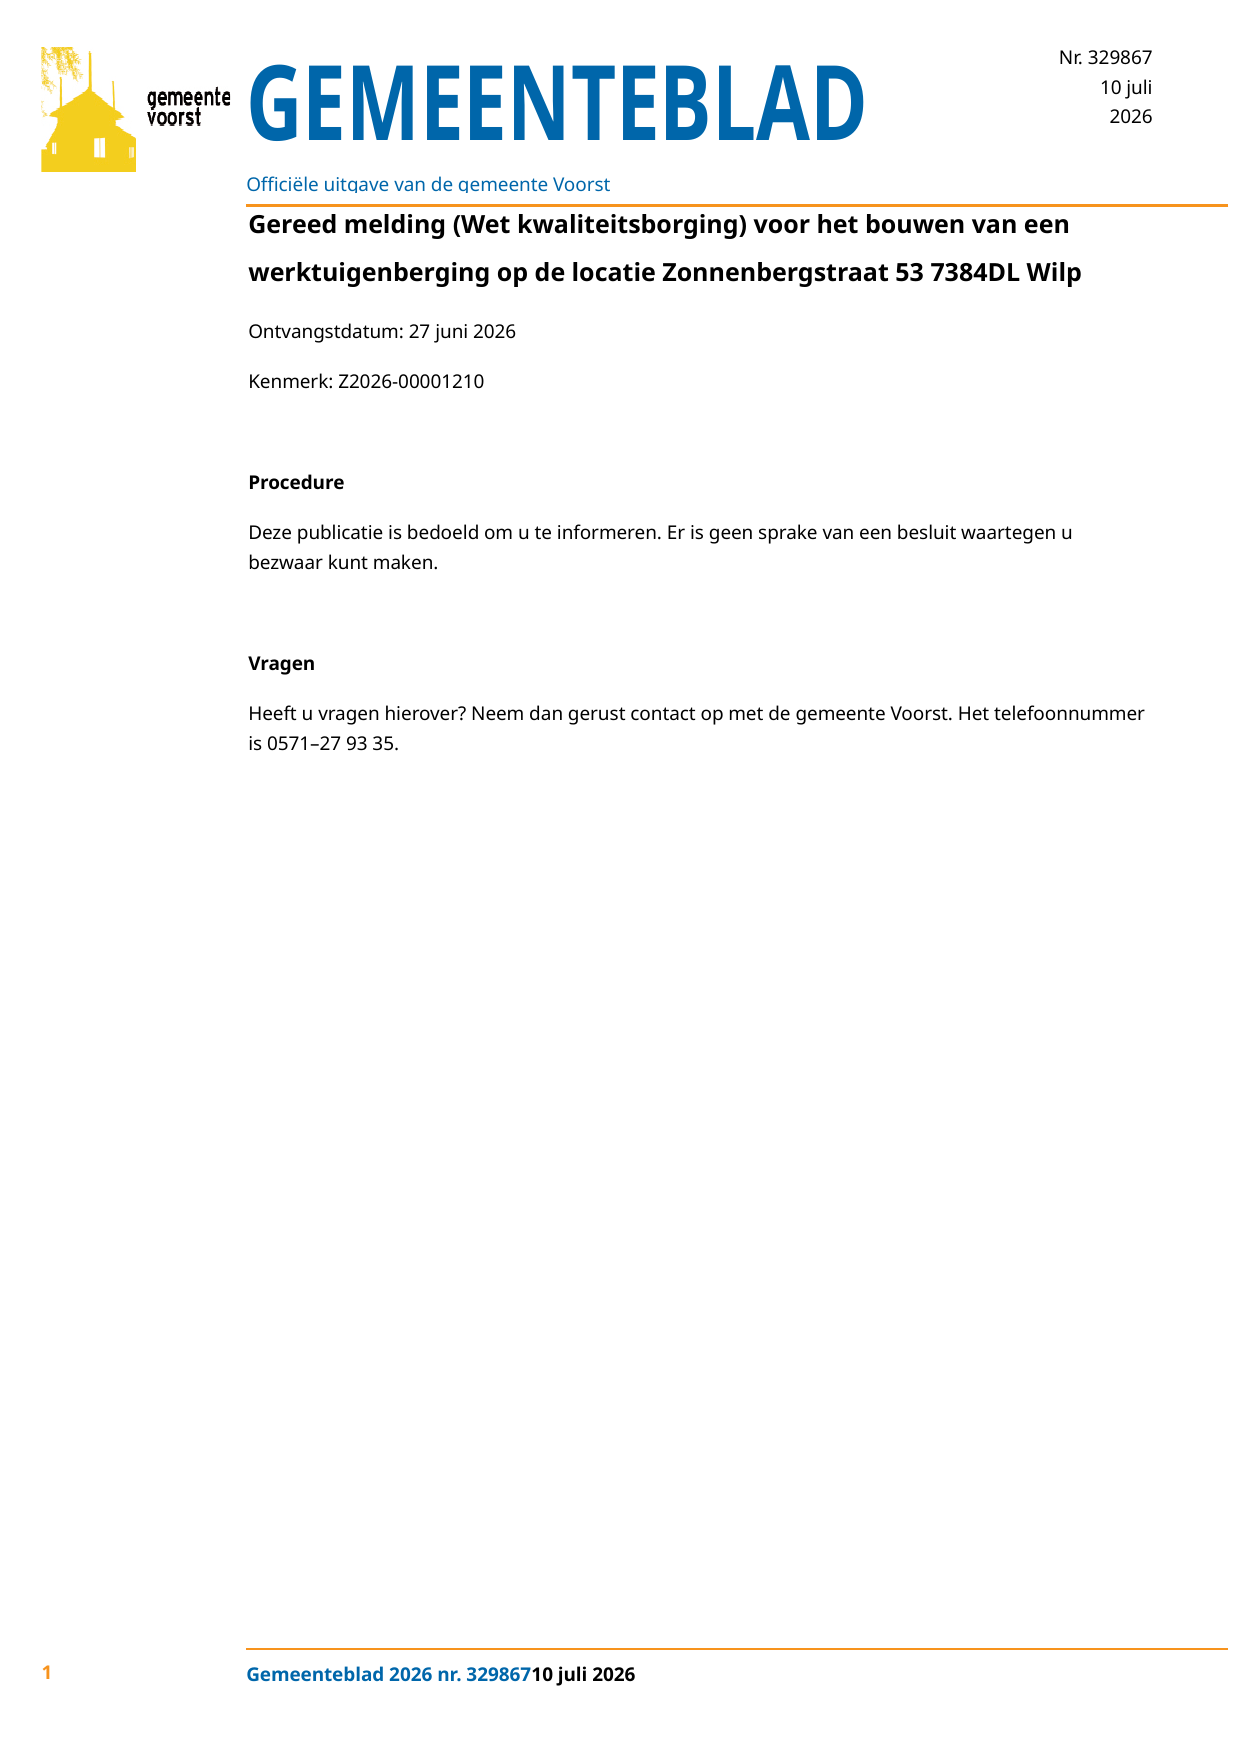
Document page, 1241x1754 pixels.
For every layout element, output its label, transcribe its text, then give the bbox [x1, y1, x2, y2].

text Ontvangstdatum: 27 juni 2026 [248, 318, 1152, 344]
text Gereed melding (Wet kwaliteitsborging) voor het bouwen van een werktuigenberging op de locatie Zonnenbergstraat 53 7384DL Wilp [248, 207, 1152, 288]
picture [41, 47, 231, 172]
text Procedure [248, 469, 1152, 495]
text Vragen [248, 650, 1152, 676]
text Deze publicatie is bedoeld om u te informeren. Er is geen sprake van een besluit waartegen u bezwaar kunt maken. [248, 519, 1152, 575]
text Kenmerk: Z2026-00001210 [248, 368, 1152, 394]
text Heeft u vragen hierover? Neem dan gerust contact op met de gemeente Voorst. Het telefoonnummer is 0571–27 93 35. [248, 700, 1152, 756]
